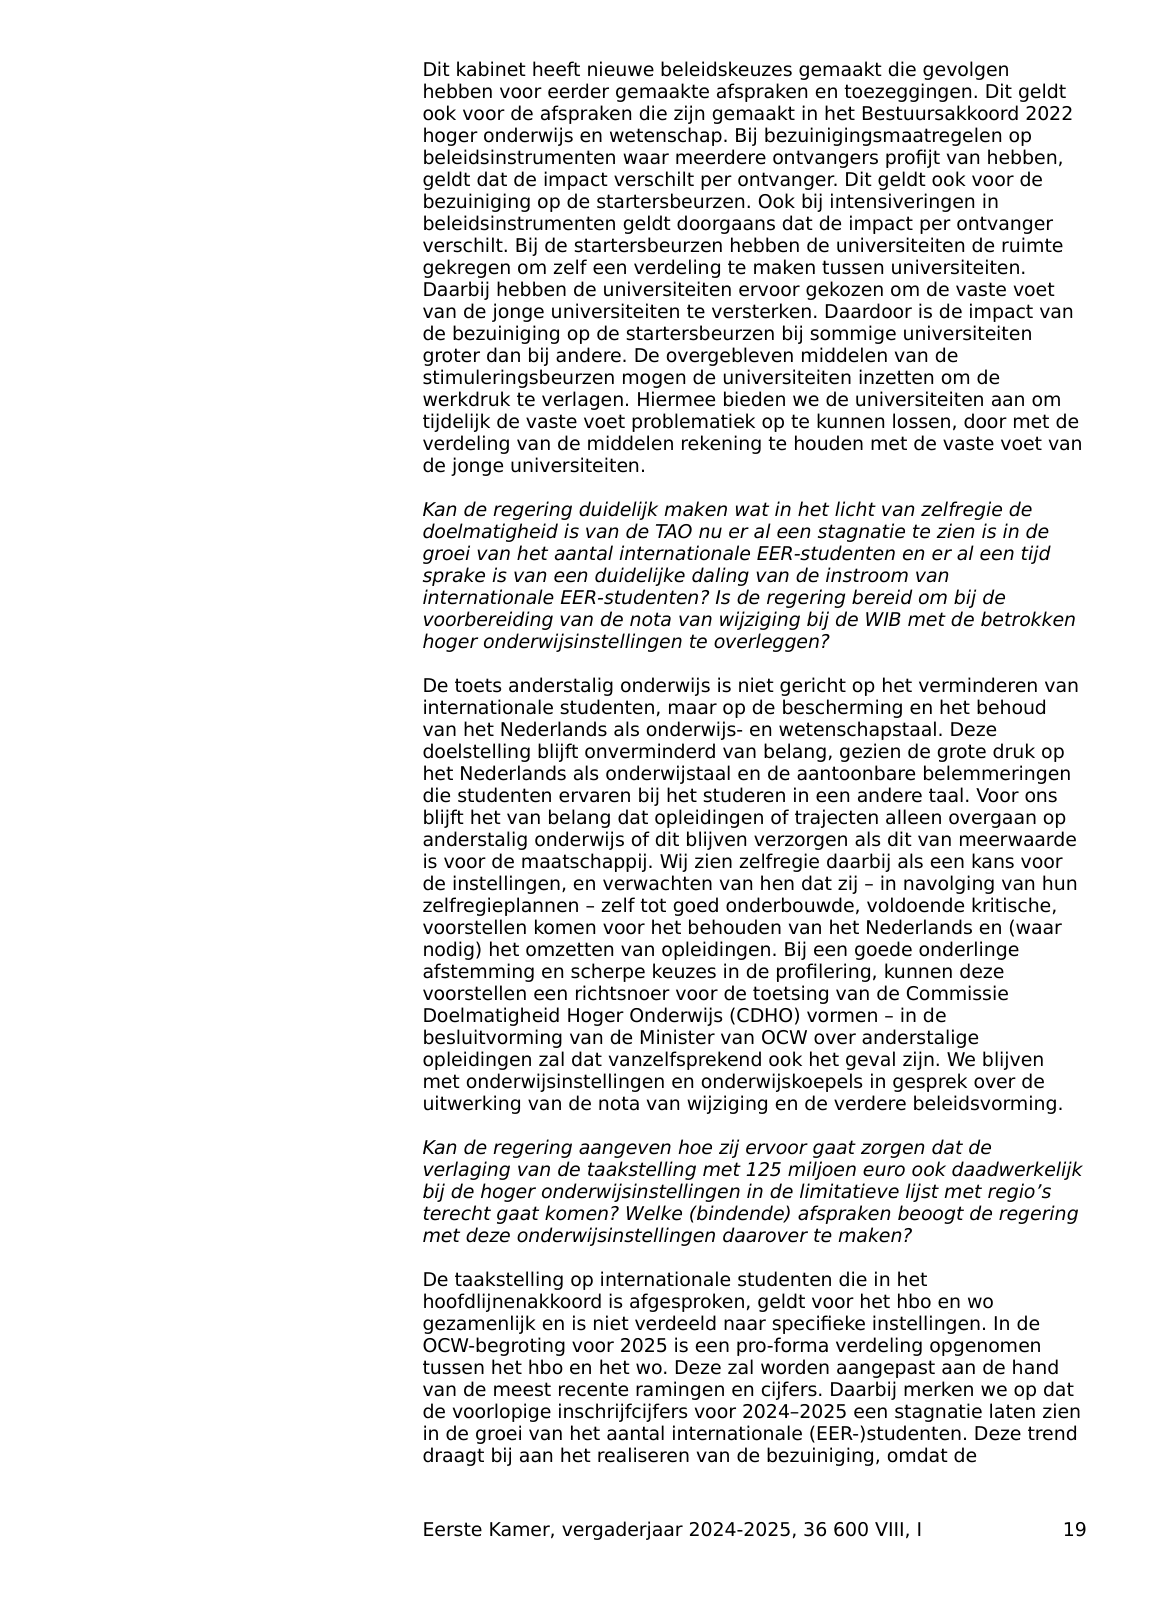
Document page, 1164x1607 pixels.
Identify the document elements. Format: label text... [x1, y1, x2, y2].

text Kan de regering aangeven hoe zij ervoor gaat zorgen dat de verlaging van de taakstelling met 125 miljoen euro ook daadwerkelijk bij de hoger onderwijsinstellingen in de limitatieve lijst met regio’s terecht gaat komen? Welke (bindende) afspraken beoogt de regering met deze onderwijsinstellingen daarover te maken? [422, 1137, 1087, 1247]
text Kan de regering duidelijk maken wat in het licht van zelfregie de doelmatigheid is van de TAO nu er al een stagnatie te zien is in de groei van het aantal internationale EER-studenten en er al een tijd sprake is van een duidelijke daling van de instroom van internationale EER-studenten? Is de regering bereid om bij de voorbereiding van de nota van wijziging bij de WIB met de betrokken hoger onderwijsinstellingen te overleggen? [422, 499, 1087, 653]
text Dit kabinet heeft nieuwe beleidskeuzes gemaakt die gevolgen hebben voor eerder gemaakte afspraken en toezeggingen. Dit geldt ook voor de afspraken die zijn gemaakt in het Bestuursakkoord 2022 hoger onderwijs en wetenschap. Bij bezuinigingsmaatregelen op beleidsinstrumenten waar meerdere ontvangers profijt van hebben, geldt dat de impact verschilt per ontvanger. Dit geldt ook voor de bezuiniging op de startersbeurzen. Ook bij intensiveringen in beleidsinstrumenten geldt doorgaans dat de impact per ontvanger verschilt. Bij de startersbeurzen hebben de universiteiten de ruimte gekregen om zelf een verdeling te maken tussen universiteiten. Daarbij hebben de universiteiten ervoor gekozen om de vaste voet van de jonge universiteiten te versterken. Daardoor is de impact van de bezuiniging op de startersbeurzen bij sommige universiteiten groter dan bij andere. De overgebleven middelen van de stimuleringsbeurzen mogen de universiteiten inzetten om de werkdruk te verlagen. Hiermee bieden we de universiteiten aan om tijdelijk de vaste voet problematiek op te kunnen lossen, door met de verdeling van de middelen rekening te houden met de vaste voet van de jonge universiteiten. [422, 59, 1087, 477]
text De toets anderstalig onderwijs is niet gericht op het verminderen van internationale studenten, maar op de bescherming en het behoud van het Nederlands als onderwijs- en wetenschapstaal. Deze doelstelling blijft onverminderd van belang, gezien de grote druk op het Nederlands als onderwijstaal en de aantoonbare belemmeringen die studenten ervaren bij het studeren in een andere taal. Voor ons blijft het van belang dat opleidingen of trajecten alleen overgaan op anderstalig onderwijs of dit blijven verzorgen als dit van meerwaarde is voor de maatschappij. Wij zien zelfregie daarbij als een kans voor de instellingen, en verwachten van hen dat zij – in navolging van hun zelfregieplannen – zelf tot goed onderbouwde, voldoende kritische, voorstellen komen voor het behouden van het Nederlands en (waar nodig) het omzetten van opleidingen. Bij een goede onderlinge afstemming en scherpe keuzes in de profilering, kunnen deze voorstellen een richtsnoer voor de toetsing van de Commissie Doelmatigheid Hoger Onderwijs (CDHO) vormen – in de besluitvorming van de Minister van OCW over anderstalige opleidingen zal dat vanzelfsprekend ook het geval zijn. We blijven met onderwijsinstellingen en onderwijskoepels in gesprek over de uitwerking van de nota van wijziging en de verdere beleidsvorming. [422, 675, 1087, 1114]
text De taakstelling op internationale studenten die in het hoofdlijnenakkoord is afgesproken, geldt voor het hbo en wo gezamenlijk en is niet verdeeld naar specifieke instellingen. In de OCW-begroting voor 2025 is een pro-forma verdeling opgenomen tussen het hbo en het wo. Deze zal worden aangepast aan de hand van de meest recente ramingen en cijfers. Daarbij merken we op dat de voorlopige inschrijfcijfers voor 2024–2025 een stagnatie laten zien in de groei van het aantal internationale (EER-)studenten. Deze trend draagt bij aan het realiseren van de bezuiniging, omdat de [422, 1269, 1087, 1467]
